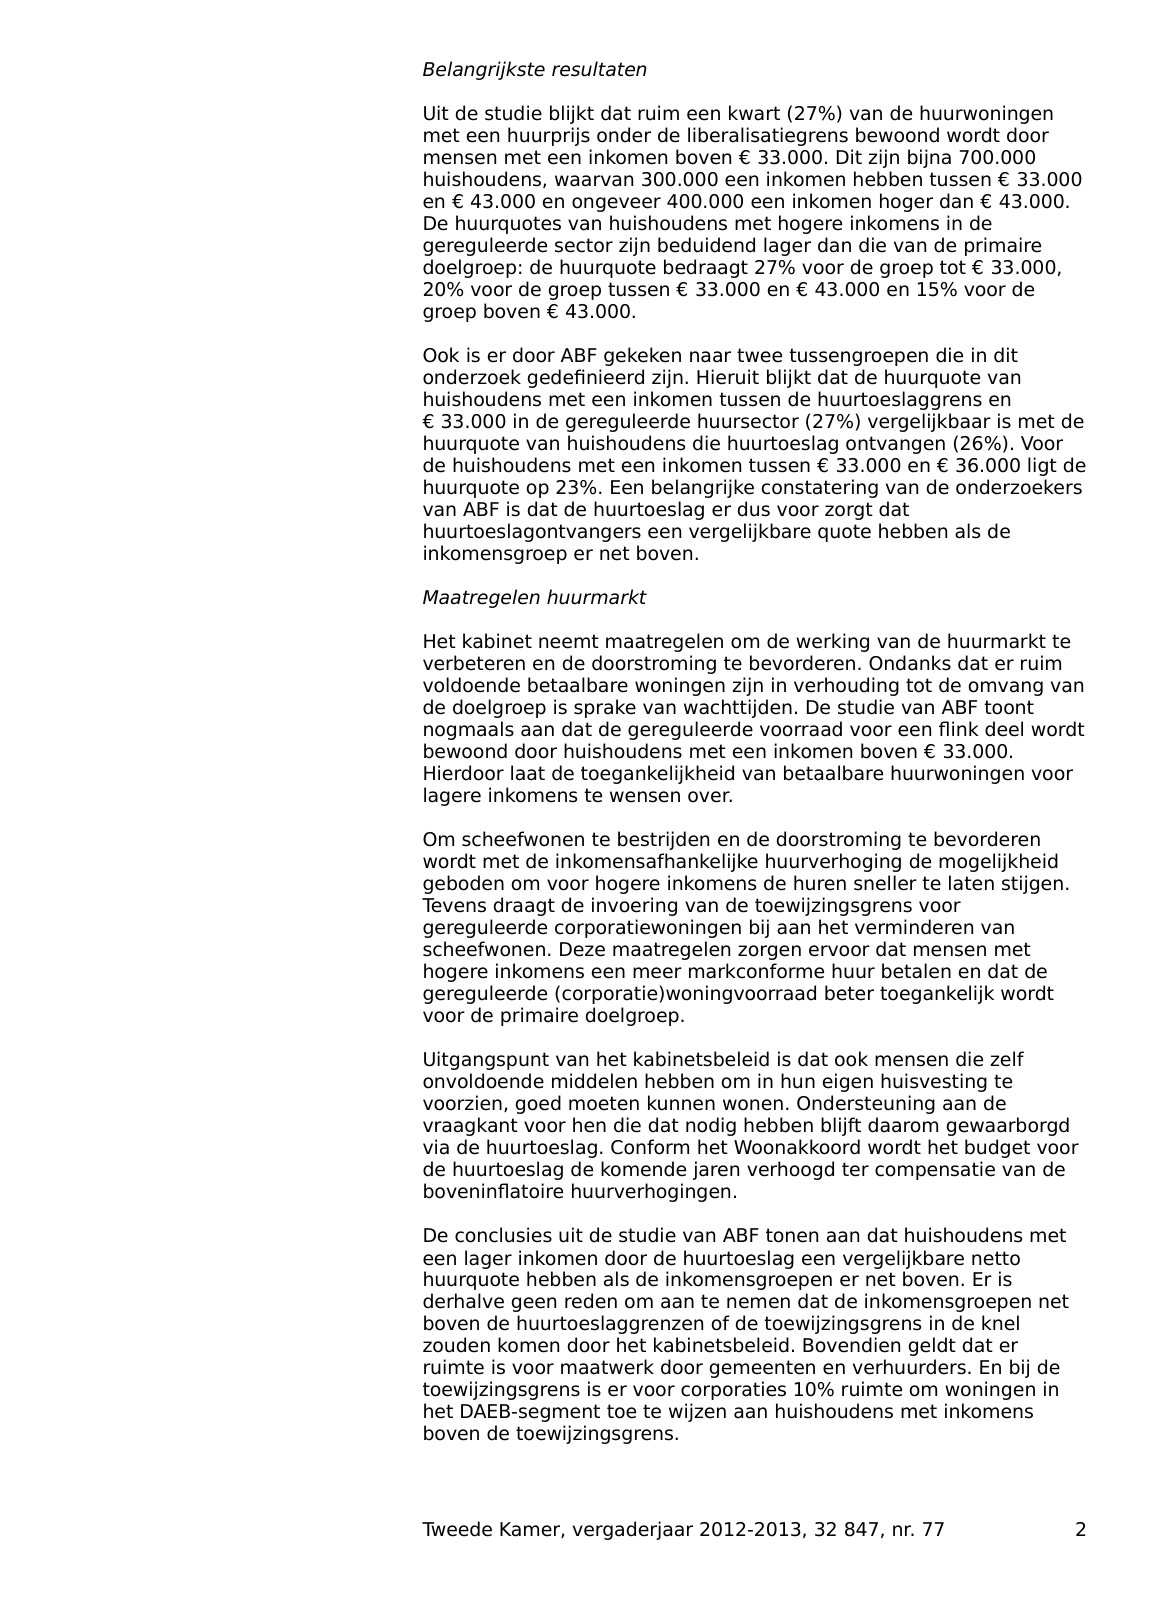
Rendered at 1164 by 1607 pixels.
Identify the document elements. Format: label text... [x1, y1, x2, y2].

text Het kabinet neemt maatregelen om de werking van de huurmarkt te verbeteren en de doorstroming te bevorderen. Ondanks dat er ruim voldoende betaalbare woningen zijn in verhouding tot de omvang van de doelgroep is sprake van wachttijden. De studie van ABF toont nogmaals aan dat de gereguleerde voorraad voor een flink deel wordt bewoond door huishoudens met een inkomen boven € 33.000. Hierdoor laat de toegankelijkheid van betaalbare huurwoningen voor lagere inkomens te wensen over. [422, 631, 1087, 807]
text Uit de studie blijkt dat ruim een kwart (27%) van de huurwoningen met een huurprijs onder de liberalisatiegrens bewoond wordt door mensen met een inkomen boven € 33.000. Dit zijn bijna 700.000 huishoudens, waarvan 300.000 een inkomen hebben tussen € 33.000 en € 43.000 en ongeveer 400.000 een inkomen hoger dan € 43.000. De huurquotes van huishoudens met hogere inkomens in de gereguleerde sector zijn beduidend lager dan die van de primaire doelgroep: de huurquote bedraagt 27% voor de groep tot € 33.000, 20% voor de groep tussen € 33.000 en € 43.000 en 15% voor de groep boven € 43.000. [422, 103, 1087, 323]
subtitle Maatregelen huurmarkt [422, 587, 1087, 609]
text Om scheefwonen te bestrijden en de doorstroming te bevorderen wordt met de inkomensafhankelijke huurverhoging de mogelijkheid geboden om voor hogere inkomens de huren sneller te laten stijgen. Tevens draagt de invoering van de toewijzingsgrens voor gereguleerde corporatiewoningen bij aan het verminderen van scheefwonen. Deze maatregelen zorgen ervoor dat mensen met hogere inkomens een meer markconforme huur betalen en dat de gereguleerde (corporatie)woningvoorraad beter toegankelijk wordt voor de primaire doelgroep. [422, 829, 1087, 1027]
text De conclusies uit de studie van ABF tonen aan dat huishoudens met een lager inkomen door de huurtoeslag een vergelijkbare netto huurquote hebben als de inkomensgroepen er net boven. Er is derhalve geen reden om aan te nemen dat de inkomensgroepen net boven de huurtoeslaggrenzen of de toewijzingsgrens in de knel zouden komen door het kabinetsbeleid. Bovendien geldt dat er ruimte is voor maatwerk door gemeenten en verhuurders. En bij de toewijzingsgrens is er voor corporaties 10% ruimte om woningen in het DAEB-segment toe te wijzen aan huishoudens met inkomens boven de toewijzingsgrens. [422, 1225, 1087, 1445]
text Ook is er door ABF gekeken naar twee tussengroepen die in dit onderzoek gedefinieerd zijn. Hieruit blijkt dat de huurquote van huishoudens met een inkomen tussen de huurtoeslaggrens en € 33.000 in de gereguleerde huursector (27%) vergelijkbaar is met de huurquote van huishoudens die huurtoeslag ontvangen (26%). Voor de huishoudens met een inkomen tussen € 33.000 en € 36.000 ligt de huurquote op 23%. Een belangrijke constatering van de onderzoekers van ABF is dat de huurtoeslag er dus voor zorgt dat huurtoeslagontvangers een vergelijkbare quote hebben als de inkomensgroep er net boven. [422, 345, 1087, 565]
subtitle Belangrijkste resultaten [422, 59, 1087, 81]
text Uitgangspunt van het kabinetsbeleid is dat ook mensen die zelf onvoldoende middelen hebben om in hun eigen huisvesting te voorzien, goed moeten kunnen wonen. Ondersteuning aan de vraagkant voor hen die dat nodig hebben blijft daarom gewaarborgd via de huurtoeslag. Conform het Woonakkoord wordt het budget voor de huurtoeslag de komende jaren verhoogd ter compensatie van de boveninflatoire huurverhogingen. [422, 1049, 1087, 1203]
